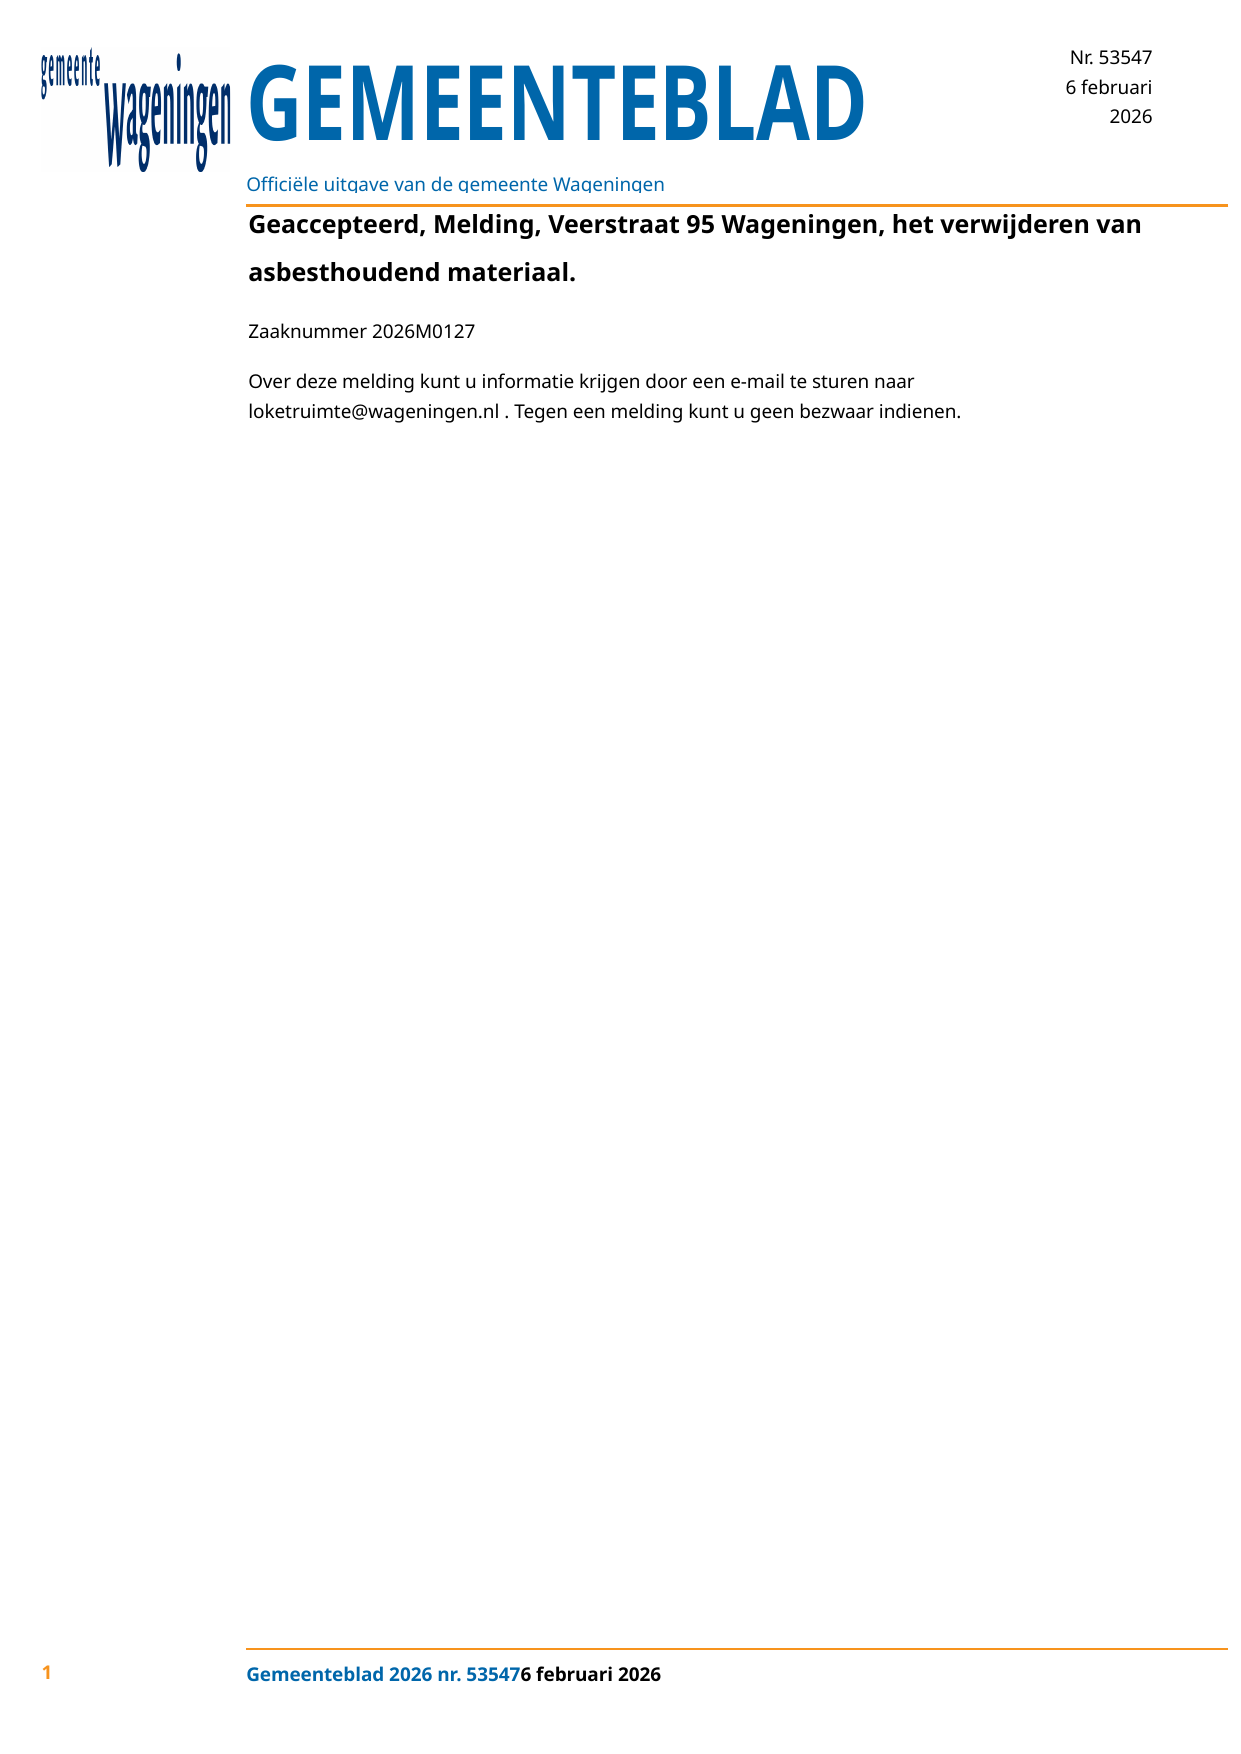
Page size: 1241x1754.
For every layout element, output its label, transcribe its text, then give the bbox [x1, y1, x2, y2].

text Over deze melding kunt u informatie krijgen door een e-mail te sturen naar loketruimte@wageningen.nl . Tegen een melding kunt u geen bezwaar indienen. [248, 368, 1152, 424]
text Zaaknummer 2026M0127 [248, 318, 1152, 344]
picture [41, 47, 231, 172]
text Geaccepteerd, Melding, Veerstraat 95 Wageningen, het verwijderen van asbesthoudend materiaal. [248, 207, 1152, 288]
